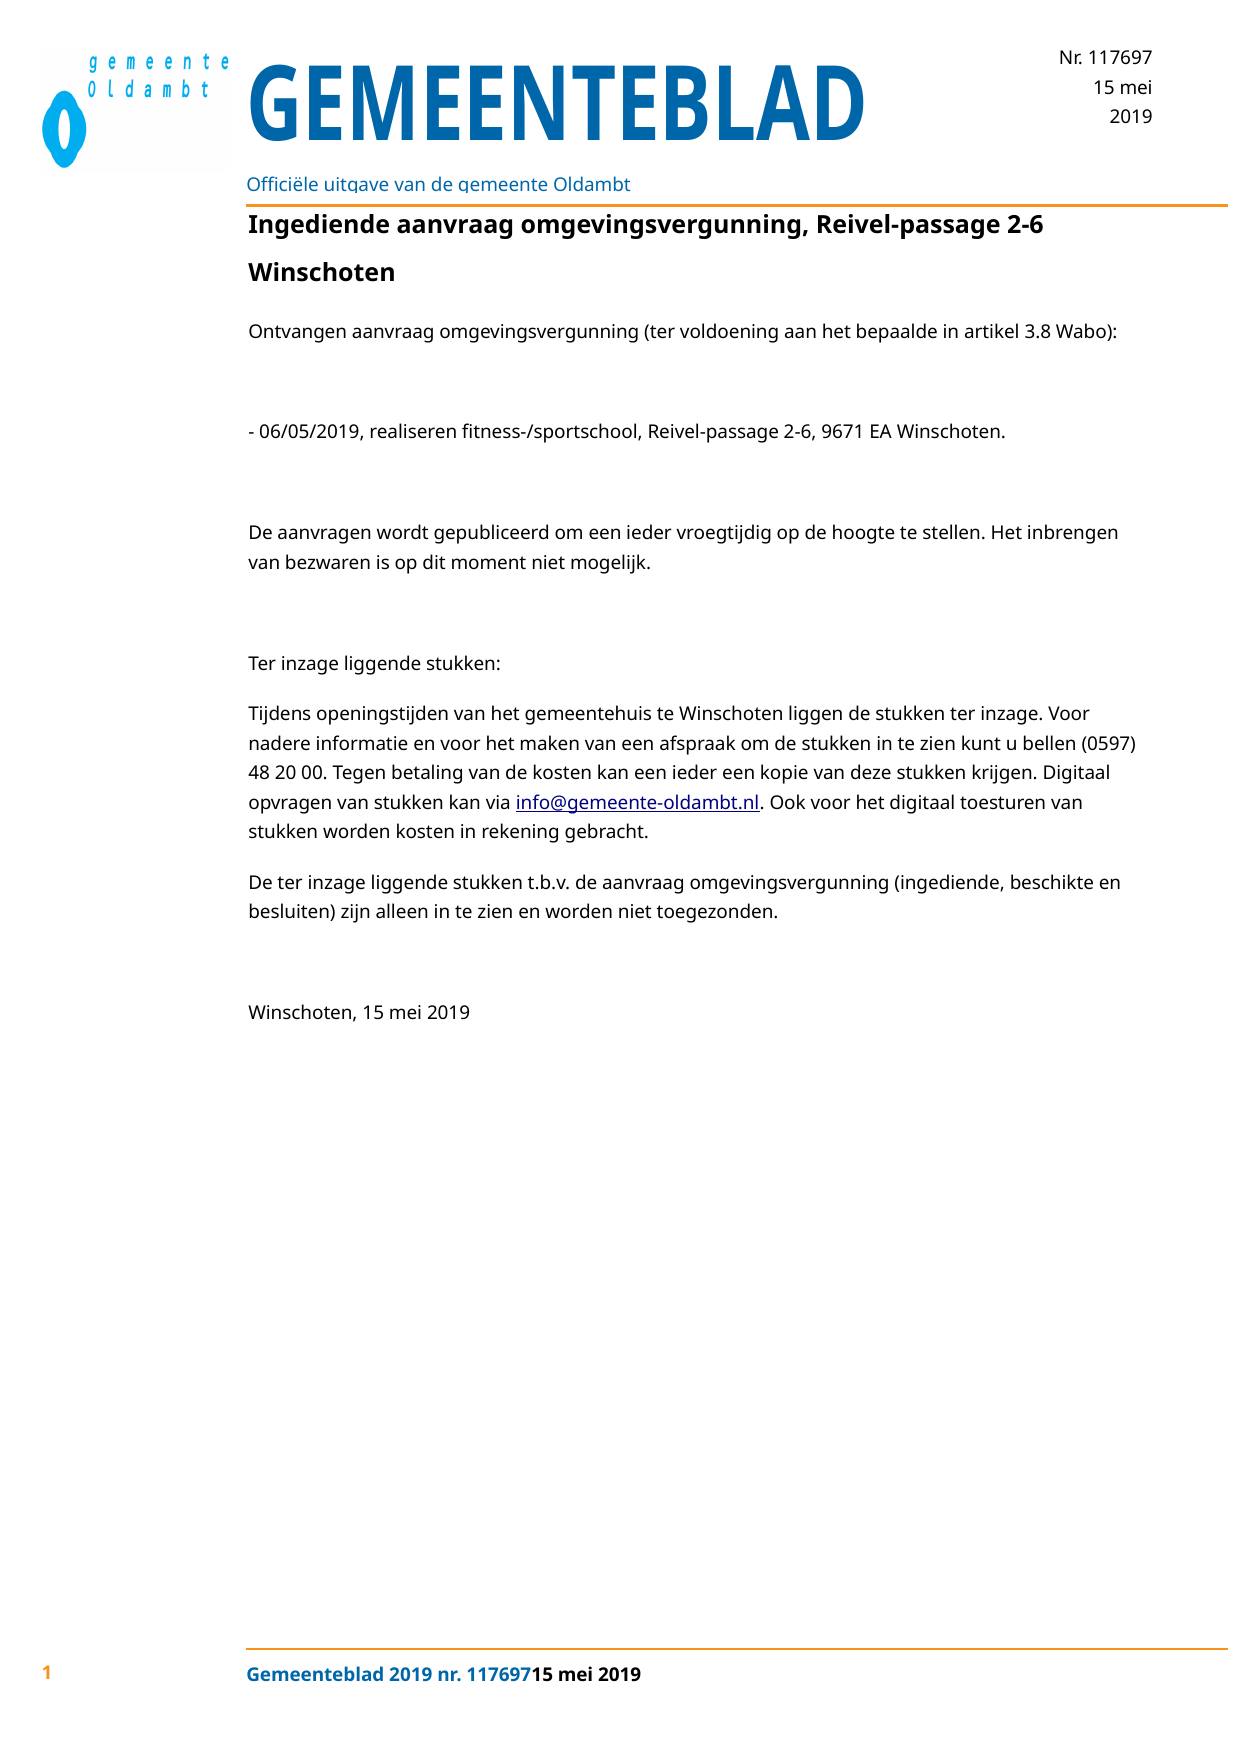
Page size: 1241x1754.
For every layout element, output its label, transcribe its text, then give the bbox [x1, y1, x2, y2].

text De aanvragen wordt gepubliceerd om een ieder vroegtijdig op de hoogte te stellen. Het inbrengen van bezwaren is op dit moment niet mogelijk. [248, 519, 1152, 575]
text Ingediende aanvraag omgevingsvergunning, Reivel-passage 2-6 Winschoten [248, 207, 1152, 288]
text Ter inzage liggende stukken: [248, 650, 1152, 676]
text Winschoten, 15 mei 2019 [248, 999, 1152, 1025]
picture [41, 47, 231, 172]
text Ontvangen aanvraag omgevingsvergunning (ter voldoening aan het bepaalde in artikel 3.8 Wabo): [248, 318, 1152, 344]
text - 06/05/2019, realiseren fitness-/sportschool, Reivel-passage 2-6, 9671 EA Winschoten. [248, 419, 1152, 444]
text Tijdens openingstijden van het gemeentehuis te Winschoten liggen de stukken ter inzage. Voor nadere informatie en voor het maken van een afspraak om de stukken in te zien kunt u bellen (0597) 48 20 00. Tegen betaling van de kosten kan een ieder een kopie van deze stukken krijgen. Digitaal opvragen van stukken kan via info@gemeente-oldambt.nl. Ook voor het digitaal toesturen van stukken worden kosten in rekening gebracht. [248, 700, 1152, 844]
text De ter inzage liggende stukken t.b.v. de aanvraag omgevingsvergunning (ingediende, beschikte en besluiten) zijn alleen in te zien en worden niet toegezonden. [248, 869, 1152, 924]
